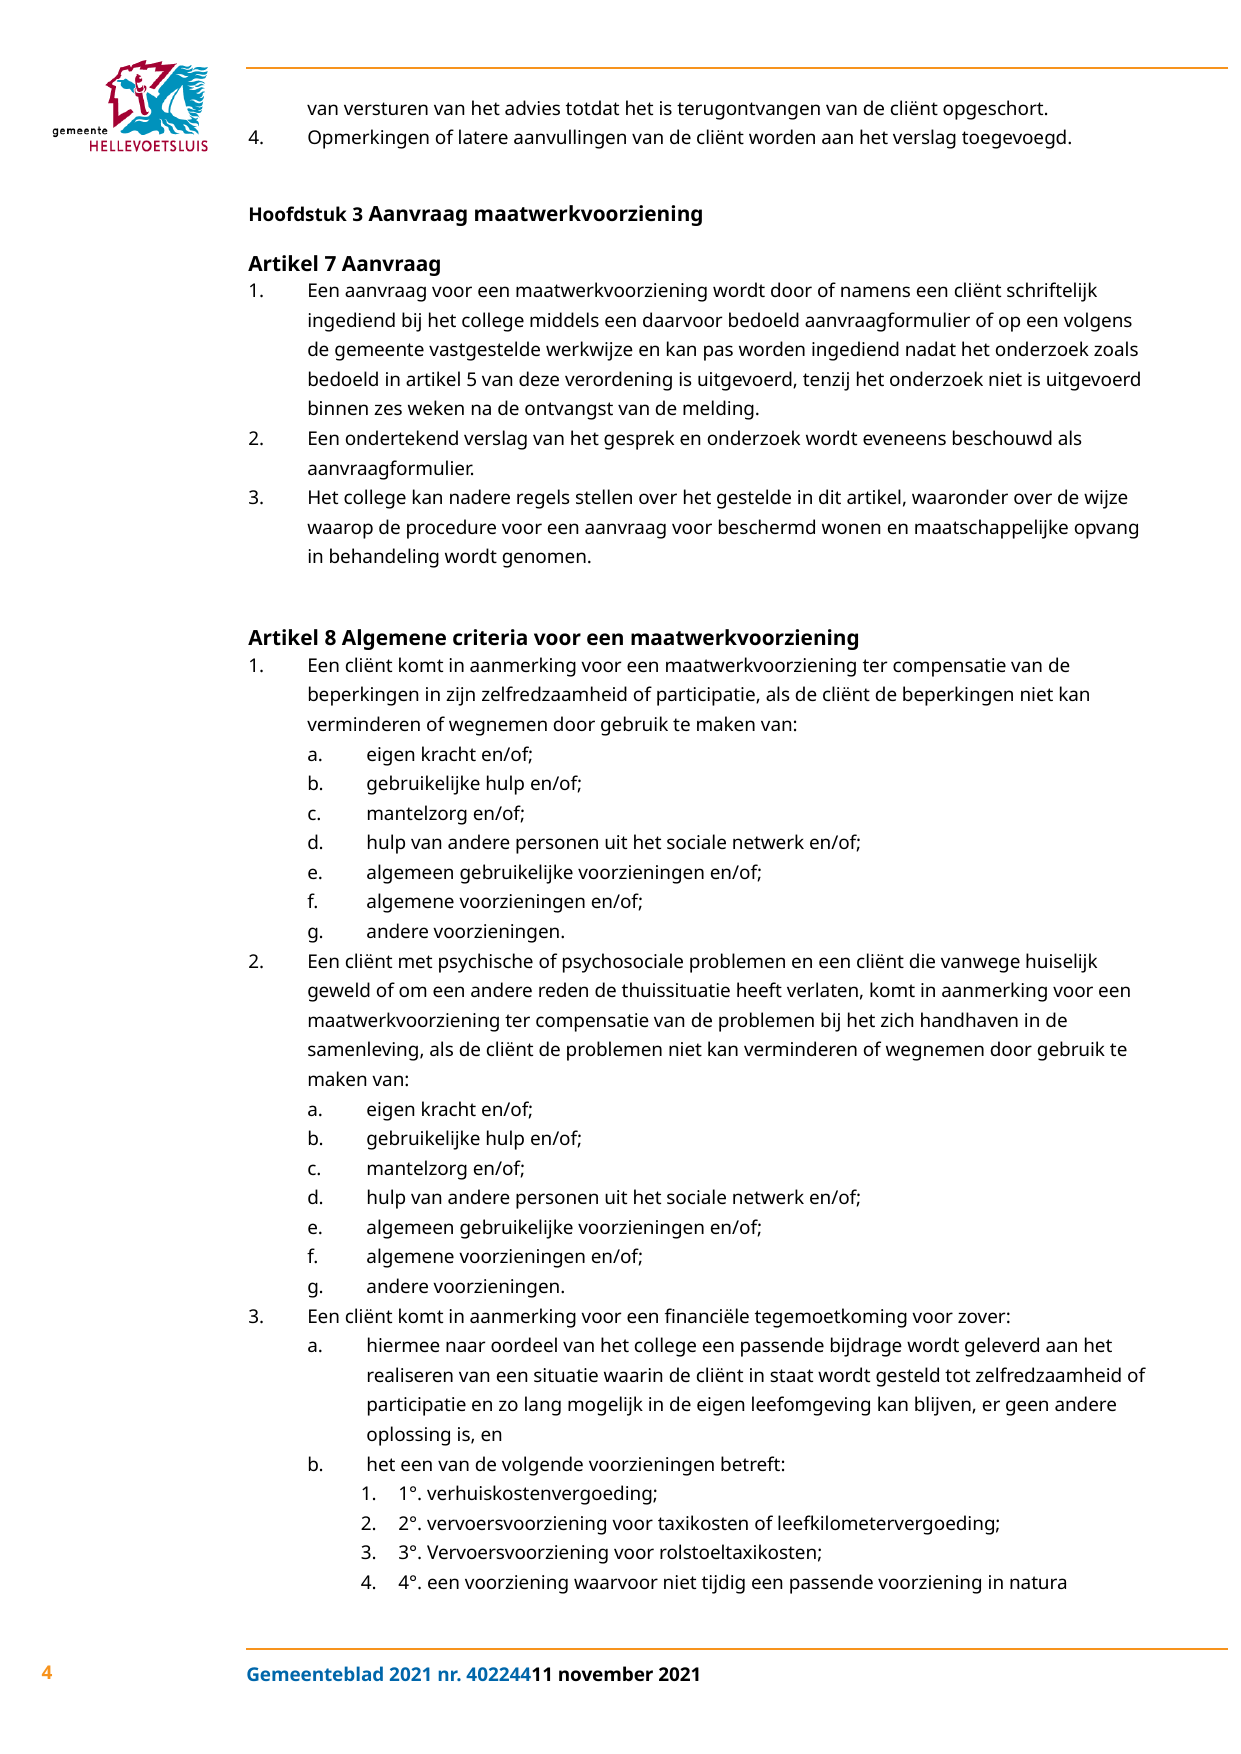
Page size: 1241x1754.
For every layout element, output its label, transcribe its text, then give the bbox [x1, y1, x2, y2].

list 4°. een voorziening waarvoor niet tijdig een passende voorziening in natura [361, 1569, 1152, 1595]
text Hoofdstuk 3 Aanvraag maatwerkvoorziening [248, 199, 1152, 228]
text Artikel 7 Aanvraag [248, 249, 1152, 277]
list Opmerkingen of latere aanvullingen van de cliënt worden aan het verslag toegevoegd. [248, 124, 1152, 150]
list algemene voorzieningen en/of; [307, 1244, 1152, 1269]
list mantelzorg en/of; [307, 1155, 1152, 1181]
list Een aanvraag voor een maatwerkvoorziening wordt door of namens een cliënt schriftelijk ingediend bij het college middels een daarvoor bedoeld aanvraagformulier of op een volgens de gemeente vastgestelde werkwijze en kan pas worden ingediend nadat het onderzoek zoals bedoeld in artikel 5 van deze verordening is uitgevoerd, tenzij het onderzoek niet is uitgevoerd binnen zes weken na de ontvangst van de melding. [248, 277, 1152, 421]
list algemeen gebruikelijke voorzieningen en/of; [307, 1214, 1152, 1240]
list andere voorzieningen. [307, 918, 1152, 944]
list Een cliënt komt in aanmerking voor een maatwerkvoorziening ter compensatie van de beperkingen in zijn zelfredzaamheid of participatie, als de cliënt de beperkingen niet kan verminderen of wegnemen door gebruik te maken van: [248, 652, 1152, 737]
list gebruikelijke hulp en/of; [307, 770, 1152, 796]
list 3°. Vervoersvoorziening voor rolstoeltaxikosten; [361, 1539, 1152, 1565]
picture [41, 47, 231, 172]
list Een ondertekend verslag van het gesprek en onderzoek wordt eveneens beschouwd als aanvraagformulier. [248, 425, 1152, 481]
list Een cliënt met psychische of psychosociale problemen en een cliënt die vanwege huiselijk geweld of om een andere reden de thuissituatie heeft verlaten, komt in aanmerking voor een maatwerkvoorziening ter compensatie van de problemen bij het zich handhaven in de samenleving, als de cliënt de problemen niet kan verminderen of wegnemen door gebruik te maken van: [248, 948, 1152, 1092]
list Een cliënt komt in aanmerking voor een financiële tegemoetkoming voor zover: [248, 1303, 1152, 1328]
list hiermee naar oordeel van het college een passende bijdrage wordt geleverd aan het realiseren van een situatie waarin de cliënt in staat wordt gesteld tot zelfredzaamheid of participatie en zo lang mogelijk in de eigen leefomgeving kan blijven, er geen andere oplossing is, en [307, 1332, 1152, 1447]
list hulp van andere personen uit het sociale netwerk en/of; [307, 829, 1152, 855]
list andere voorzieningen. [307, 1273, 1152, 1299]
list mantelzorg en/of; [307, 800, 1152, 826]
list van versturen van het advies totdat het is terugontvangen van de cliënt opgeschort. [248, 95, 1152, 121]
list algemene voorzieningen en/of; [307, 889, 1152, 914]
list eigen kracht en/of; [307, 741, 1152, 766]
list Het college kan nadere regels stellen over het gestelde in dit artikel, waaronder over de wijze waarop de procedure voor een aanvraag voor beschermd wonen en maatschappelijke opvang in behandeling wordt genomen. [248, 484, 1152, 569]
list 1°. verhuiskostenvergoeding; [361, 1480, 1152, 1506]
list gebruikelijke hulp en/of; [307, 1125, 1152, 1151]
text Artikel 8 Algemene criteria voor een maatwerkvoorziening [248, 623, 1152, 652]
list eigen kracht en/of; [307, 1096, 1152, 1121]
list hulp van andere personen uit het sociale netwerk en/of; [307, 1184, 1152, 1210]
list het een van de volgende voorzieningen betreft: [307, 1451, 1152, 1476]
list 2°. vervoersvoorziening voor taxikosten of leefkilometervergoeding; [361, 1510, 1152, 1536]
list algemeen gebruikelijke voorzieningen en/of; [307, 859, 1152, 885]
